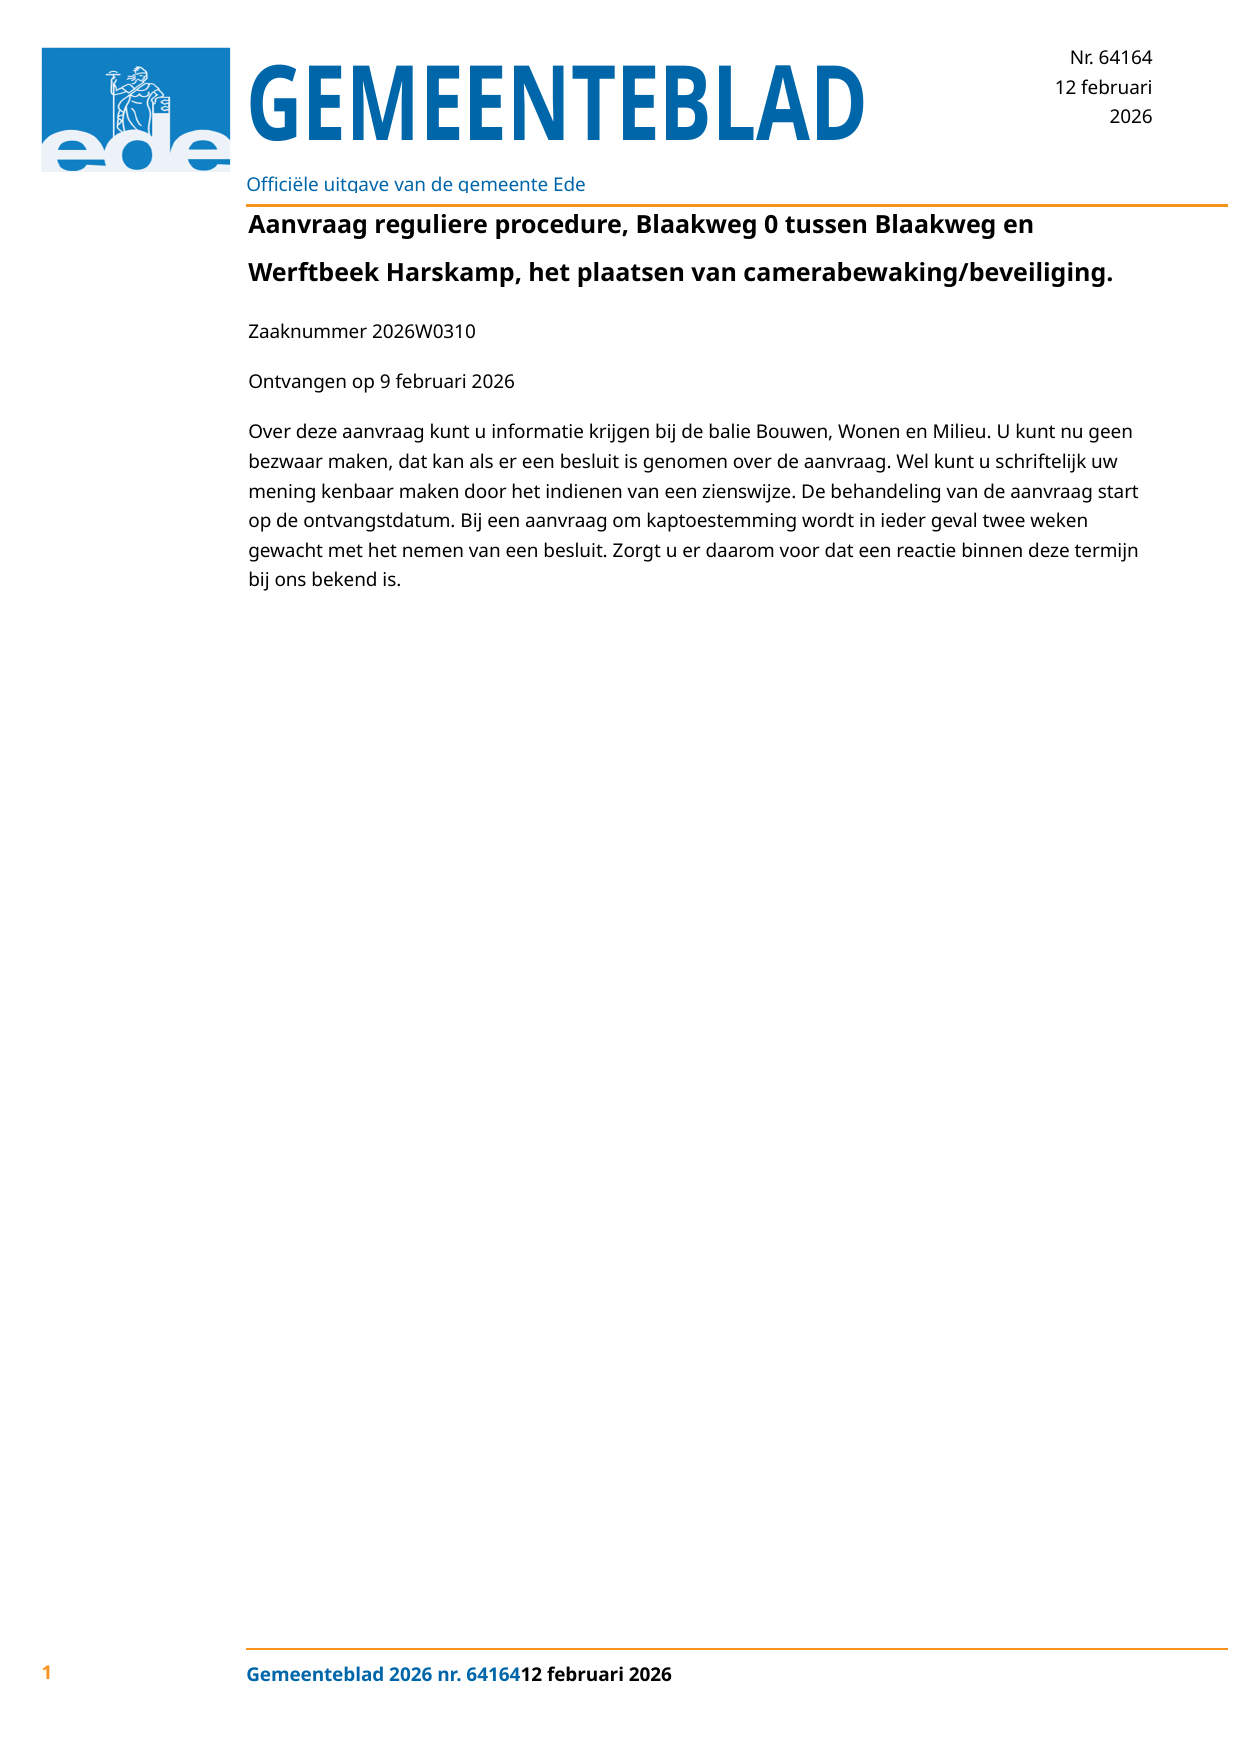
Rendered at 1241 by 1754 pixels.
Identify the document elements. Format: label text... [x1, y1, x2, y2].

text Zaaknummer 2026W0310 [248, 318, 1152, 344]
text Over deze aanvraag kunt u informatie krijgen bij de balie Bouwen, Wonen en Milieu. U kunt nu geen bezwaar maken, dat kan als er een besluit is genomen over de aanvraag. Wel kunt u schriftelijk uw mening kenbaar maken door het indienen van een zienswijze. De behandeling van de aanvraag start op de ontvangstdatum. Bij een aanvraag om kaptoestemming wordt in ieder geval twee weken gewacht met het nemen van een besluit. Zorgt u er daarom voor dat een reactie binnen deze termijn bij ons bekend is. [248, 419, 1152, 592]
picture [41, 47, 231, 172]
text Ontvangen op 9 februari 2026 [248, 368, 1152, 394]
text Aanvraag reguliere procedure, Blaakweg 0 tussen Blaakweg en Werftbeek Harskamp, het plaatsen van camerabewaking/beveiliging. [248, 207, 1152, 288]
